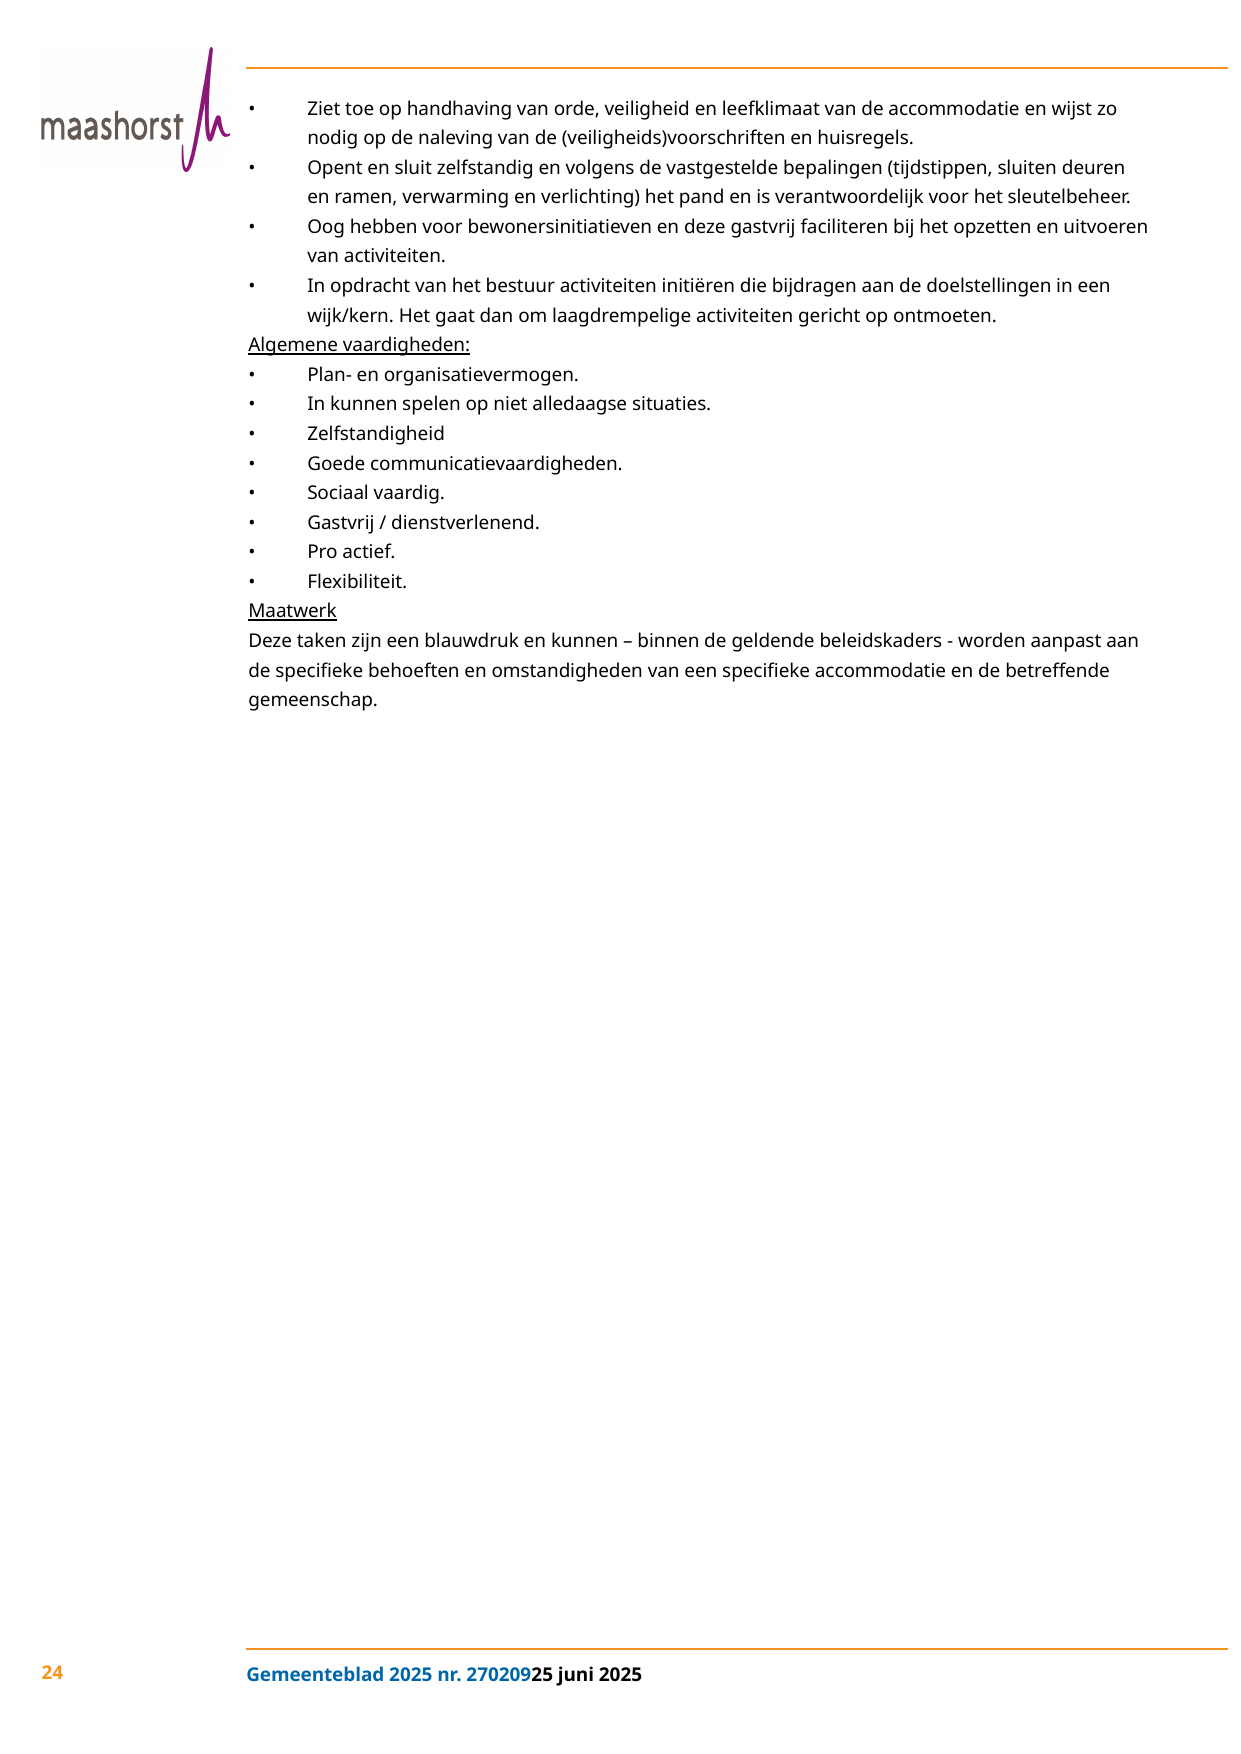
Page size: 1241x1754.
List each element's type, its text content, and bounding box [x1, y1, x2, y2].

text Algemene vaardigheden: [248, 331, 1152, 357]
picture [41, 47, 231, 172]
list Oog hebben voor bewonersinitiatieven en deze gastvrij faciliteren bij het opzetten en uitvoeren van activiteiten. [248, 213, 1152, 268]
list Opent en sluit zelfstandig en volgens de vastgestelde bepalingen (tijdstippen, sluiten deuren en ramen, verwarming en verlichting) het pand en is verantwoordelijk voor het sleutelbeheer. [248, 154, 1152, 209]
list Ziet toe op handhaving van orde, veiligheid en leefklimaat van de accommodatie en wijst zo nodig op de naleving van de (veiligheids)voorschriften en huisregels. [248, 95, 1152, 150]
list Pro actief. [248, 538, 1152, 564]
list In kunnen spelen op niet alledaagse situaties. [248, 391, 1152, 416]
list In opdracht van het bestuur activiteiten initiëren die bijdragen aan de doelstellingen in een wijk/kern. Het gaat dan om laagdrempelige activiteiten gericht op ontmoeten. [248, 272, 1152, 328]
list Flexibiliteit. [248, 568, 1152, 594]
list Goede communicatievaardigheden. [248, 450, 1152, 476]
text Deze taken zijn een blauwdruk en kunnen – binnen de geldende beleidskaders - worden aanpast aan de specifieke behoeften en omstandigheden van een specifieke accommodatie en de betreffende gemeenschap. [248, 627, 1152, 712]
list Sociaal vaardig. [248, 479, 1152, 505]
text Maatwerk [248, 598, 1152, 623]
list Gastvrij / dienstverlenend. [248, 509, 1152, 535]
list Plan- en organisatievermogen. [248, 361, 1152, 387]
list Zelfstandigheid [248, 420, 1152, 446]
